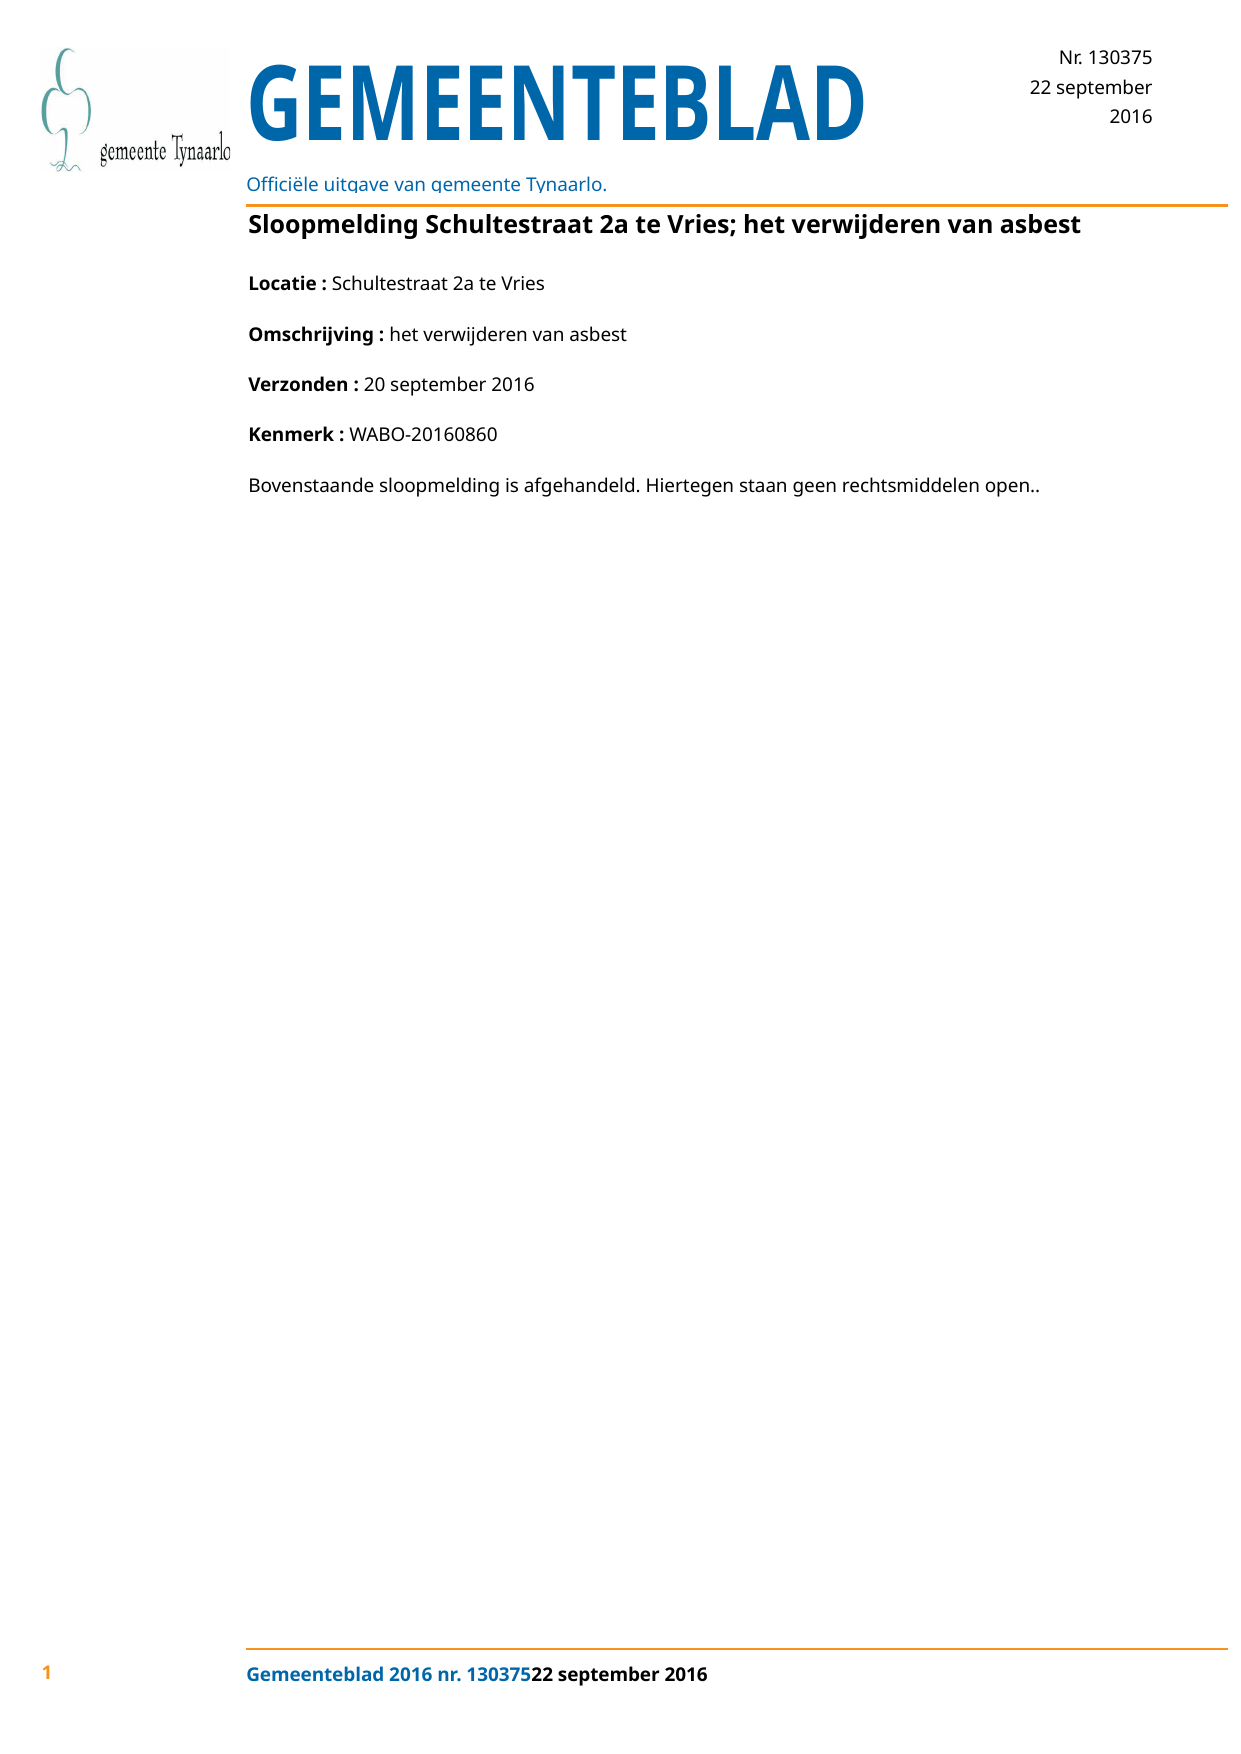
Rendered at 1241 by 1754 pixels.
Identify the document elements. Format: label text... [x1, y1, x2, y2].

text Kenmerk : WABO-20160860 [248, 422, 1152, 447]
text Sloopmelding Schultestraat 2a te Vries; het verwijderen van asbest [248, 207, 1152, 241]
picture [41, 47, 231, 172]
text Bovenstaande sloopmelding is afgehandeld. Hiertegen staan geen rechtsmiddelen open.. [248, 472, 1152, 498]
text Omschrijving : het verwijderen van asbest [248, 321, 1152, 346]
text Verzonden : 20 september 2016 [248, 371, 1152, 397]
text Locatie : Schultestraat 2a te Vries [248, 270, 1152, 296]
